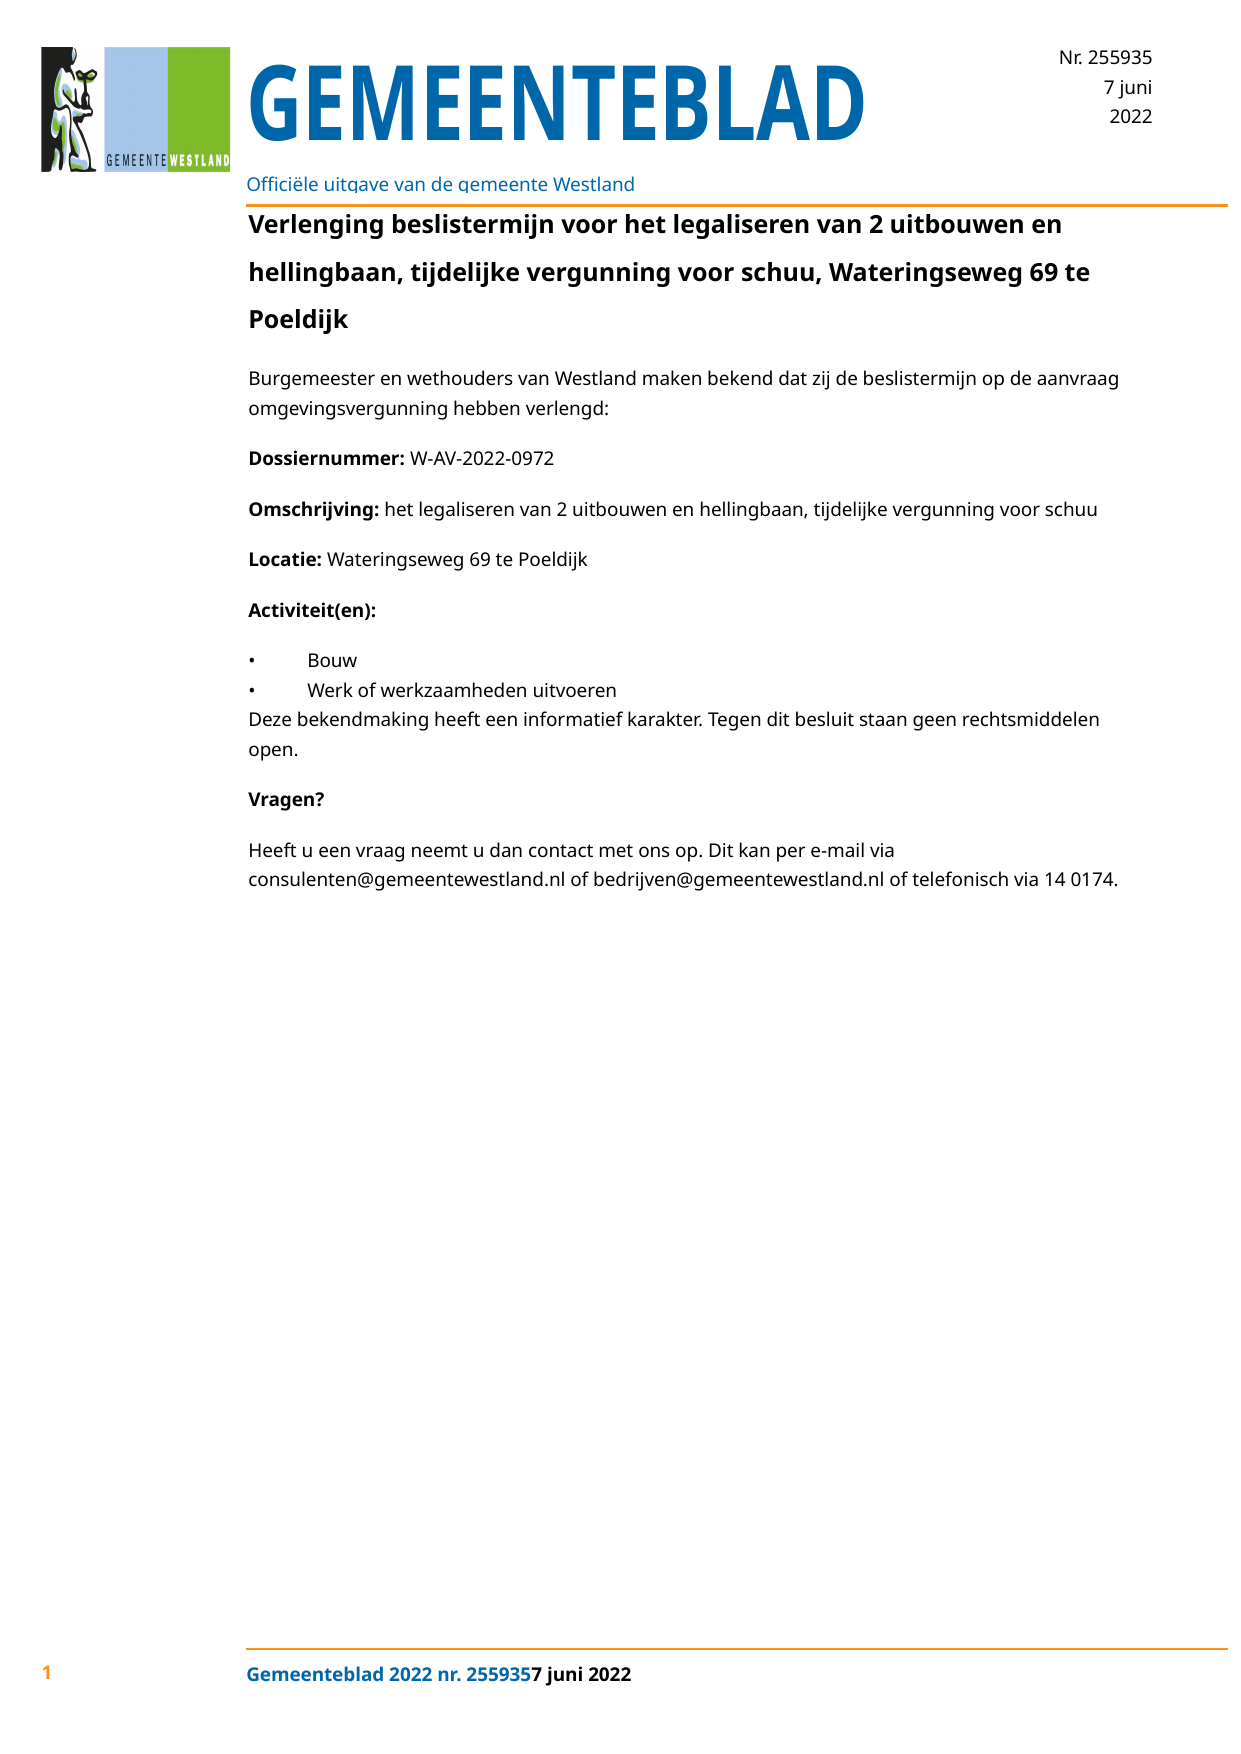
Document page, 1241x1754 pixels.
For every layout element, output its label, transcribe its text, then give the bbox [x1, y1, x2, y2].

text Heeft u een vraag neemt u dan contact met ons op. Dit kan per e-mail via consulenten@gemeentewestland.nl of bedrijven@gemeentewestland.nl of telefonisch via 14 0174. [248, 837, 1152, 892]
text Vragen? [248, 786, 1152, 812]
text Burgemeester en wethouders van Westland maken bekend dat zij de beslistermijn op de aanvraag omgevingsvergunning hebben verlengd: [248, 366, 1152, 421]
text Deze bekendmaking heeft een informatief karakter. Tegen dit besluit staan geen rechtsmiddelen open. [248, 706, 1152, 762]
text Dossiernummer: W-AV-2022-0972 [248, 446, 1152, 471]
list Werk of werkzaamheden uitvoeren [248, 677, 1152, 702]
text Locatie: Wateringseweg 69 te Poeldijk [248, 546, 1152, 572]
list Bouw [248, 647, 1152, 673]
text Omschrijving: het legaliseren van 2 uitbouwen en hellingbaan, tijdelijke vergunning voor schuu [248, 496, 1152, 522]
text Verlenging beslistermijn voor het legaliseren van 2 uitbouwen en hellingbaan, tijdelijke vergunning voor schuu, Wateringseweg 69 te Poeldijk [248, 207, 1152, 336]
text Activiteit(en): [248, 597, 1152, 622]
picture [41, 47, 231, 172]
